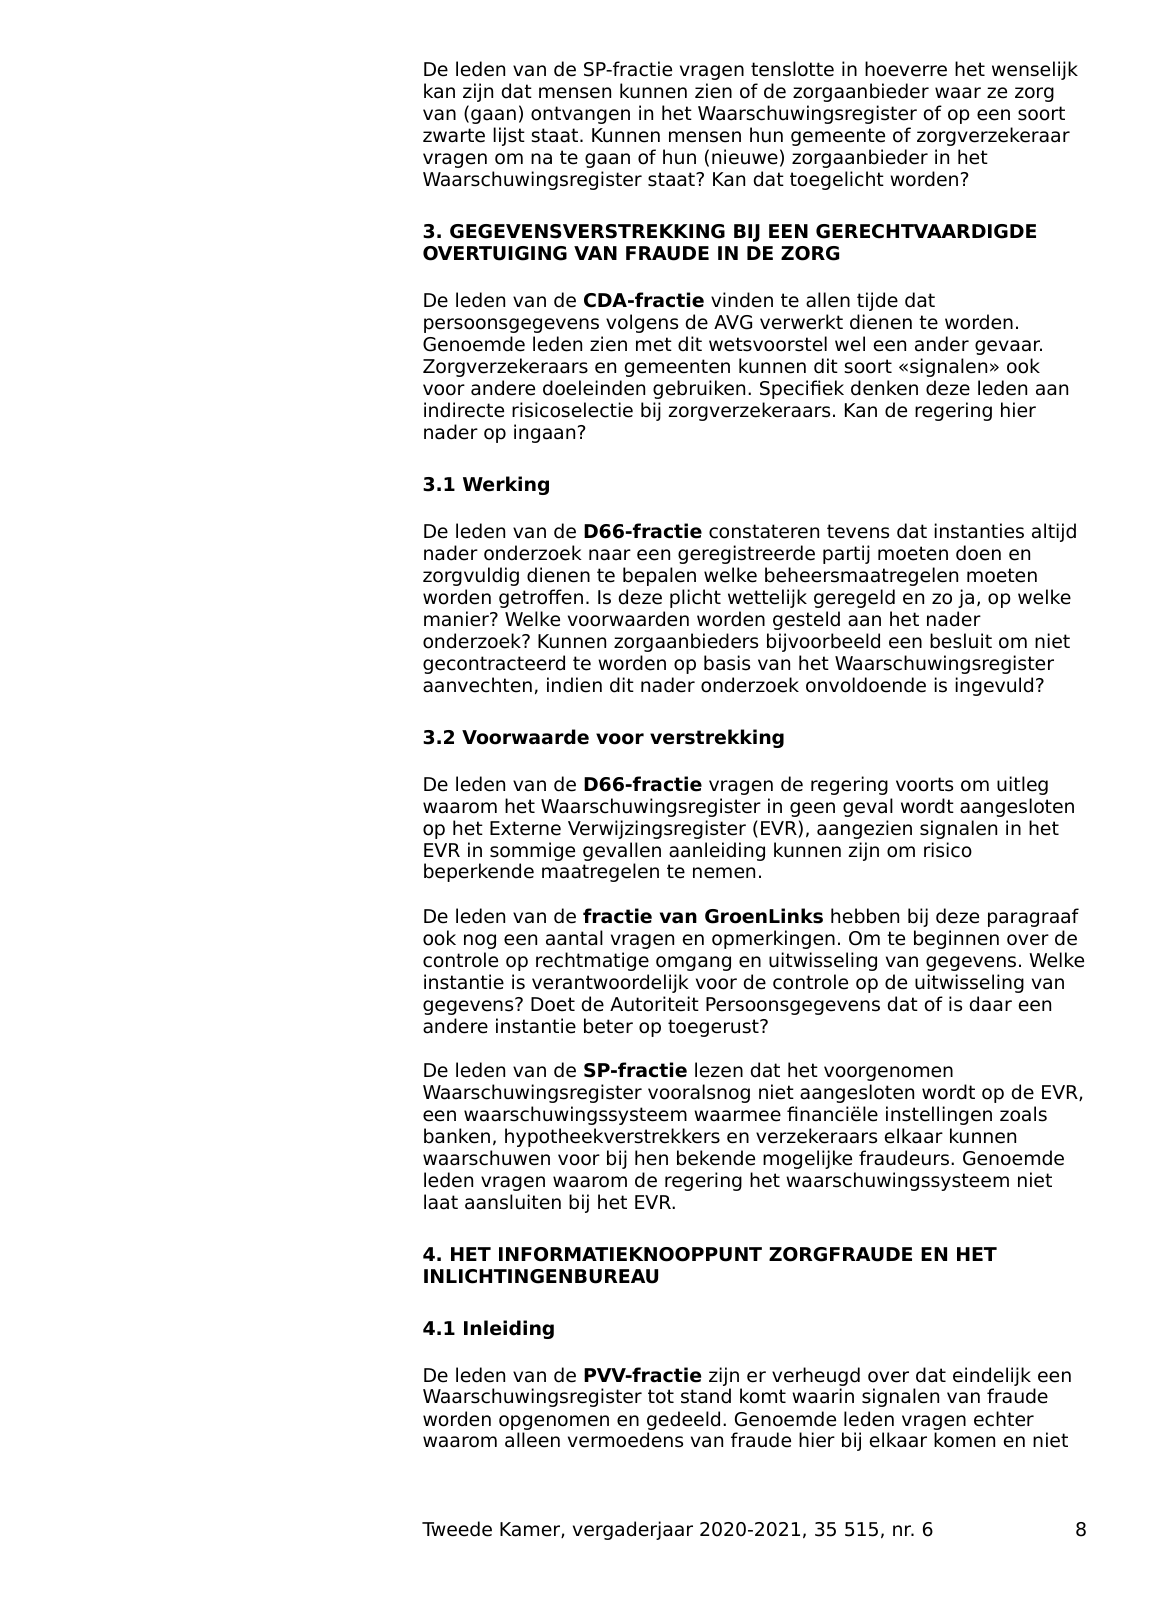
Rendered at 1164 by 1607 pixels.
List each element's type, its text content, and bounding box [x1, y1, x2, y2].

text De leden van de PVV-fractie zijn er verheugd over dat eindelijk een Waarschuwingsregister tot stand komt waarin signalen van fraude worden opgenomen en gedeeld. Genoemde leden vragen echter waarom alleen vermoedens van fraude hier bij elkaar komen en niet [422, 1364, 1087, 1452]
text De leden van de D66-fractie constateren tevens dat instanties altijd nader onderzoek naar een geregistreerde partij moeten doen en zorgvuldig dienen te bepalen welke beheersmaatregelen moeten worden getroffen. Is deze plicht wettelijk geregeld en zo ja, op welke manier? Welke voorwaarden worden gesteld aan het nader onderzoek? Kunnen zorgaanbieders bijvoorbeeld een besluit om niet gecontracteerd te worden op basis van het Waarschuwingsregister aanvechten, indien dit nader onderzoek onvoldoende is ingevuld? [422, 521, 1087, 697]
subtitle 3. GEGEVENSVERSTREKKING BIJ EEN GERECHTVAARDIGDE OVERTUIGING VAN FRAUDE IN DE ZORG [422, 221, 1087, 265]
text De leden van de D66-fractie vragen de regering voorts om uitleg waarom het Waarschuwingsregister in geen geval wordt aangesloten op het Externe Verwijzingsregister (EVR), aangezien signalen in het EVR in sommige gevallen aanleiding kunnen zijn om risico beperkende maatregelen te nemen. [422, 773, 1087, 883]
text De leden van de SP-fractie vragen tenslotte in hoeverre het wenselijk kan zijn dat mensen kunnen zien of de zorgaanbieder waar ze zorg van (gaan) ontvangen in het Waarschuwingsregister of op een soort zwarte lijst staat. Kunnen mensen hun gemeente of zorgverzekeraar vragen om na te gaan of hun (nieuwe) zorgaanbieder in het Waarschuwingsregister staat? Kan dat toegelicht worden? [422, 59, 1087, 191]
subtitle 4.1 Inleiding [422, 1317, 1087, 1339]
subtitle 3.2 Voorwaarde voor verstrekking [422, 727, 1087, 748]
text De leden van de SP-fractie lezen dat het voorgenomen Waarschuwingsregister vooralsnog niet aangesloten wordt op de EVR, een waarschuwingssysteem waarmee financiële instellingen zoals banken, hypotheekverstrekkers en verzekeraars elkaar kunnen waarschuwen voor bij hen bekende mogelijke fraudeurs. Genoemde leden vragen waarom de regering het waarschuwingssysteem niet laat aansluiten bij het EVR. [422, 1060, 1087, 1213]
subtitle 3.1 Werking [422, 474, 1087, 496]
text De leden van de fractie van GroenLinks hebben bij deze paragraaf ook nog een aantal vragen en opmerkingen. Om te beginnen over de controle op rechtmatige omgang en uitwisseling van gegevens. Welke instantie is verantwoordelijk voor de controle op de uitwisseling van gegevens? Doet de Autoriteit Persoonsgegevens dat of is daar een andere instantie beter op toegerust? [422, 906, 1087, 1037]
text De leden van de CDA-fractie vinden te allen tijde dat persoonsgegevens volgens de AVG verwerkt dienen te worden. Genoemde leden zien met dit wetsvoorstel wel een ander gevaar. Zorgverzekeraars en gemeenten kunnen dit soort «signalen» ook voor andere doeleinden gebruiken. Specifiek denken deze leden aan indirecte risicoselectie bij zorgverzekeraars. Kan de regering hier nader op ingaan? [422, 290, 1087, 444]
subtitle 4. HET INFORMATIEKNOOPPUNT ZORGFRAUDE EN HET INLICHTINGENBUREAU [422, 1243, 1087, 1287]
